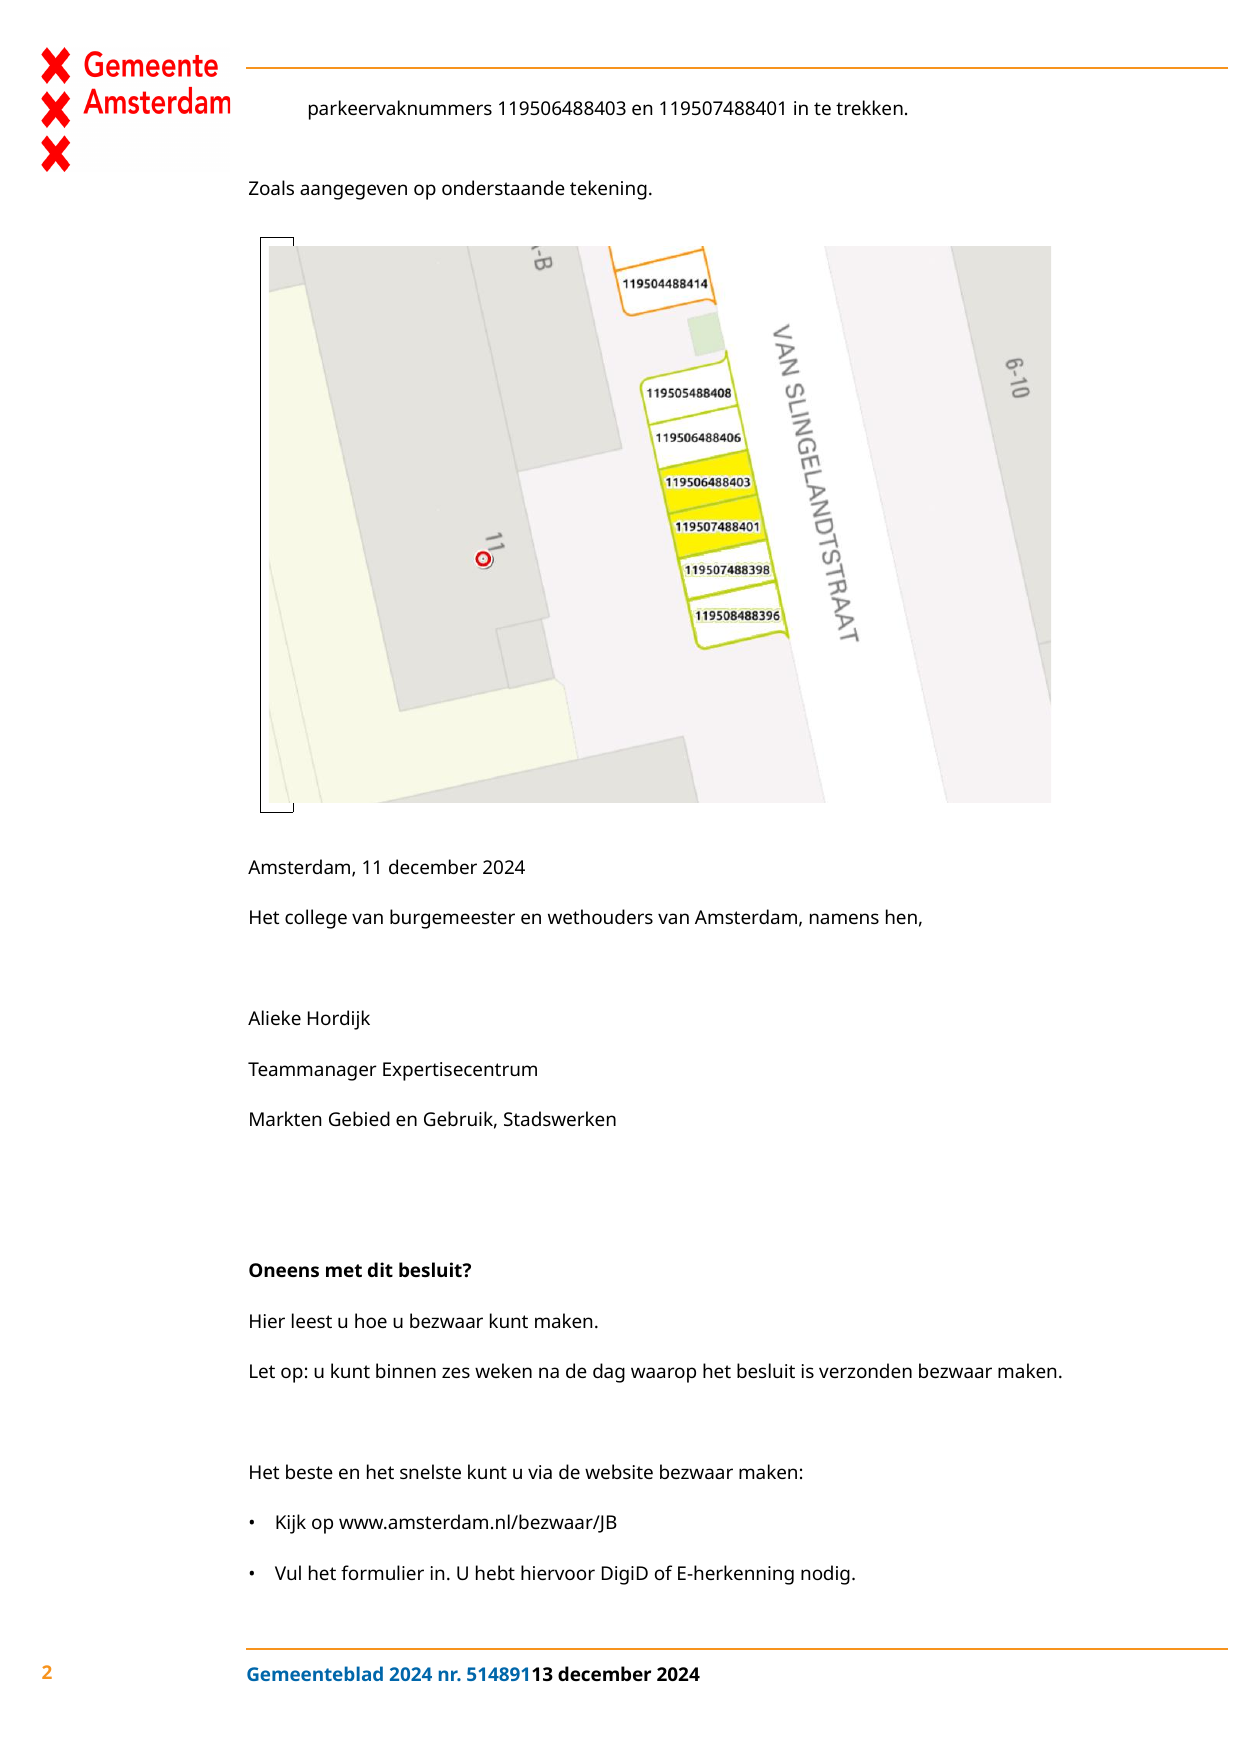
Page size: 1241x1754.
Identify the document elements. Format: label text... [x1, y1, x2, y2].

text Zoals aangegeven op onderstaande tekening. [248, 175, 1152, 201]
text • Kijk op www.amsterdam.nl/bezwaar/JB [248, 1509, 1152, 1535]
text Oneens met dit besluit? [248, 1257, 1152, 1283]
text Let op: u kunt binnen zes weken na de dag waarop het besluit is verzonden bezwaar maken. [248, 1358, 1152, 1384]
text Hier leest u hoe u bezwaar kunt maken. [248, 1308, 1152, 1333]
picture [268, 246, 1052, 803]
list parkeervaknummers 119506488403 en 119507488401 in te trekken. [248, 95, 1152, 121]
text Markten Gebied en Gebruik, Stadswerken [248, 1106, 1152, 1132]
text Teammanager Expertisecentrum [248, 1056, 1152, 1081]
text Alieke Hordijk [248, 1005, 1152, 1031]
picture [41, 47, 231, 172]
text • Vul het formulier in. U hebt hiervoor DigiD of E-herkenning nodig. [248, 1560, 1152, 1586]
text Het beste en het snelste kunt u via de website bezwaar maken: [248, 1459, 1152, 1485]
text Amsterdam, 11 december 2024 [248, 854, 1152, 880]
text Het college van burgemeester en wethouders van Amsterdam, namens hen, [248, 904, 1152, 930]
